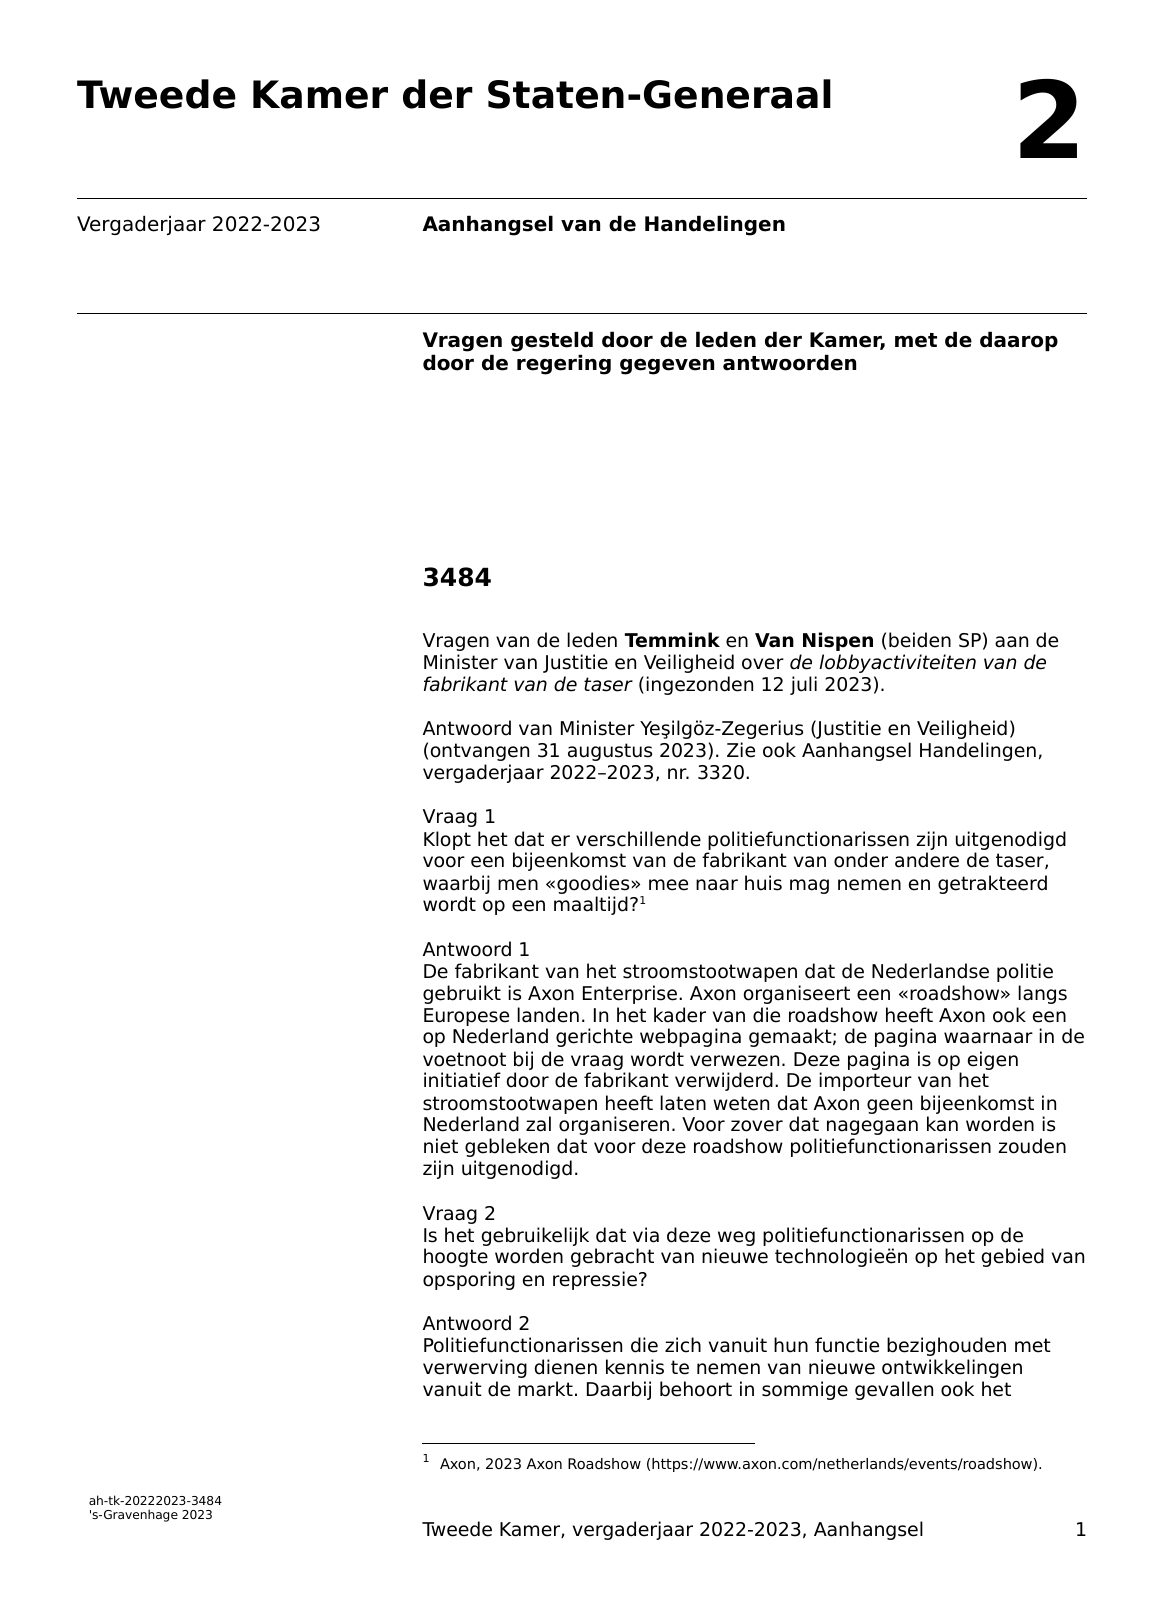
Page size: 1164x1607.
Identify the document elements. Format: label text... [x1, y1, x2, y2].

table_cell Vragen gesteld door de leden der Kamer, met de daarop door de regering gegeven antwoorden [422, 314, 1087, 375]
table_cell Vergaderjaar 2022-2023 [77, 199, 422, 313]
text Antwoord van Minister Yeşilgöz-Zegerius (Justitie en Veiligheid) (ontvangen 31 augustus 2023). Zie ook Aanhangsel Handelingen, vergaderjaar 2022–2023, nr. 3320. [422, 718, 1087, 784]
text 's-Gravenhage 2023 [88, 1508, 323, 1522]
table_header 2 [886, 59, 1087, 198]
text De fabrikant van het stroomstootwapen dat de Nederlandse politie gebruikt is Axon Enterprise. Axon organiseert een «roadshow» langs Europese landen. In het kader van die roadshow heeft Axon ook een op Nederland gerichte webpagina gemaakt; de pagina waarnaar in de voetnoot bij de vraag wordt verwezen. Deze pagina is op eigen initiatief door de fabrikant verwijderd. De importeur van het stroomstootwapen heeft laten weten dat Axon geen bijeenkomst in Nederland zal organiseren. Voor zover dat nagegaan kan worden is niet gebleken dat voor deze roadshow politiefunctionarissen zouden zijn uitgenodigd. [422, 961, 1087, 1180]
table_cell [77, 314, 422, 375]
text Politiefunctionarissen die zich vanuit hun functie bezighouden met verwerving dienen kennis te nemen van nieuwe ontwikkelingen vanuit de markt. Daarbij behoort in sommige gevallen ook het [422, 1334, 1087, 1401]
text Klopt het dat er verschillende politiefunctionarissen zijn uitgenodigd voor een bijeenkomst van de fabrikant van onder andere de taser, waarbij men «goodies» mee naar huis mag nemen en getrakteerd wordt op een maaltijd? [422, 828, 1087, 916]
table_header Tweede Kamer der Staten-Generaal [77, 59, 886, 198]
text Antwoord 2 [422, 1313, 1087, 1334]
text Vragen van de leden Temmink en Van Nispen (beiden SP) aan de Minister van Justitie en Veiligheid over de lobbyactiviteiten van de fabrikant van de taser (ingezonden 12 juli 2023). [422, 630, 1087, 696]
text Is het gebruikelijk dat via deze weg politiefunctionarissen op de hoogte worden gebracht van nieuwe technologieën op het gebied van opsporing en repressie? [422, 1224, 1087, 1290]
text Vraag 1 [422, 806, 1087, 828]
text ah-tk-20222023-3484 [88, 1494, 323, 1508]
text Vraag 2 [422, 1202, 1087, 1224]
text Axon, 2023 Axon Roadshow (https://www.axon.com/netherlands/events/roadshow). [422, 1452, 1087, 1474]
table_cell Aanhangsel van de Handelingen [422, 199, 1087, 313]
text 3484 [422, 563, 1087, 592]
text Antwoord 1 [422, 938, 1087, 961]
